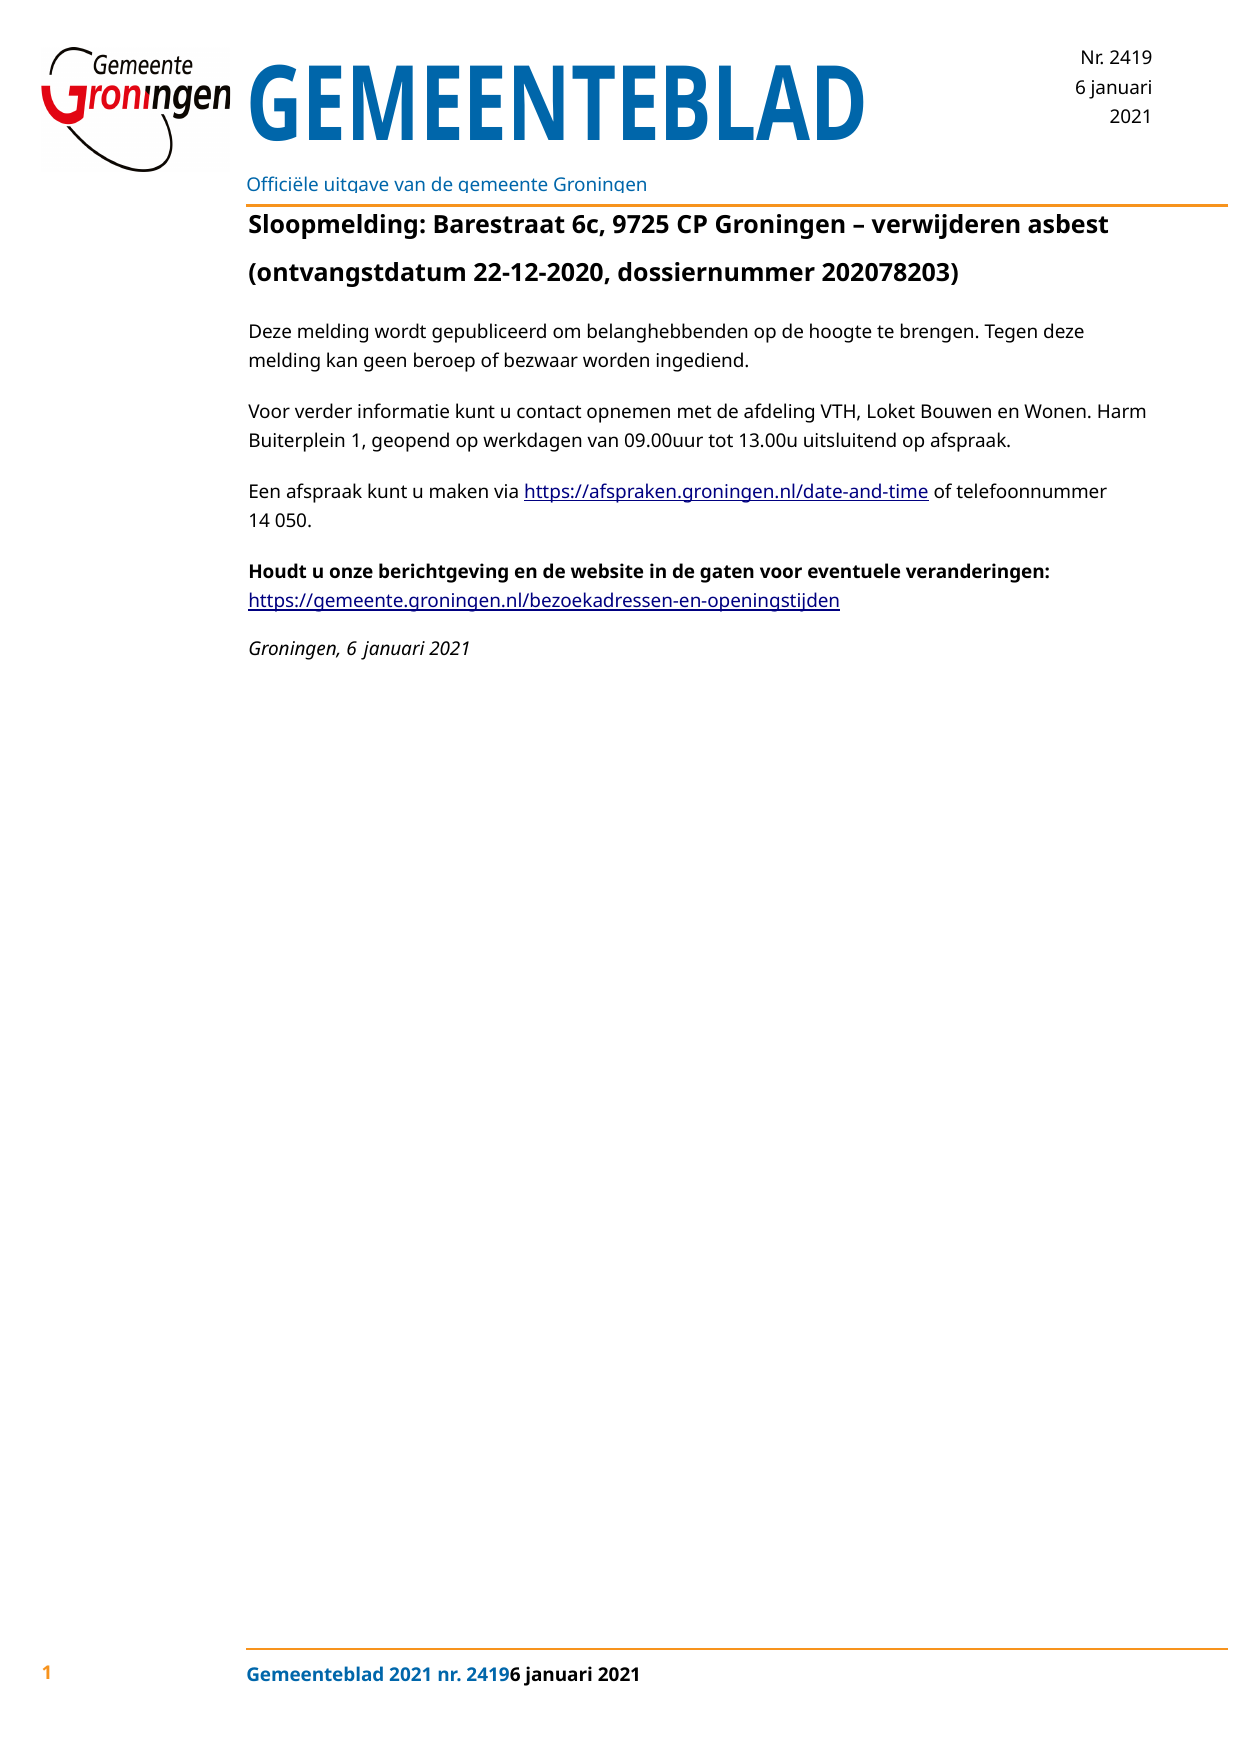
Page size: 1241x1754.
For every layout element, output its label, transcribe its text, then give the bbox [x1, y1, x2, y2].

text Houdt u onze berichtgeving en de website in de gaten voor eventuele veranderingen: https://gemeente.groningen.nl/bezoekadressen-en-openingstijden [248, 558, 1152, 613]
text Een afspraak kunt u maken via https://afspraken.groningen.nl/date-and-time of telefoonnummer 14 050. [248, 478, 1152, 533]
text Sloopmelding: Barestraat 6c, 9725 CP Groningen – verwijderen asbest (ontvangstdatum 22-12-2020, dossiernummer 202078203) [248, 207, 1152, 288]
text Voor verder informatie kunt u contact opnemen met de afdeling VTH, Loket Bouwen en Wonen. Harm Buiterplein 1, geopend op werkdagen van 09.00uur tot 13.00u uitsluitend op afspraak. [248, 398, 1152, 453]
text Deze melding wordt gepubliceerd om belanghebbenden op de hoogte te brengen. Tegen deze melding kan geen beroep of bezwaar worden ingediend. [248, 318, 1152, 373]
text Groningen, 6 januari 2021 [248, 635, 1152, 661]
picture [41, 47, 231, 172]
